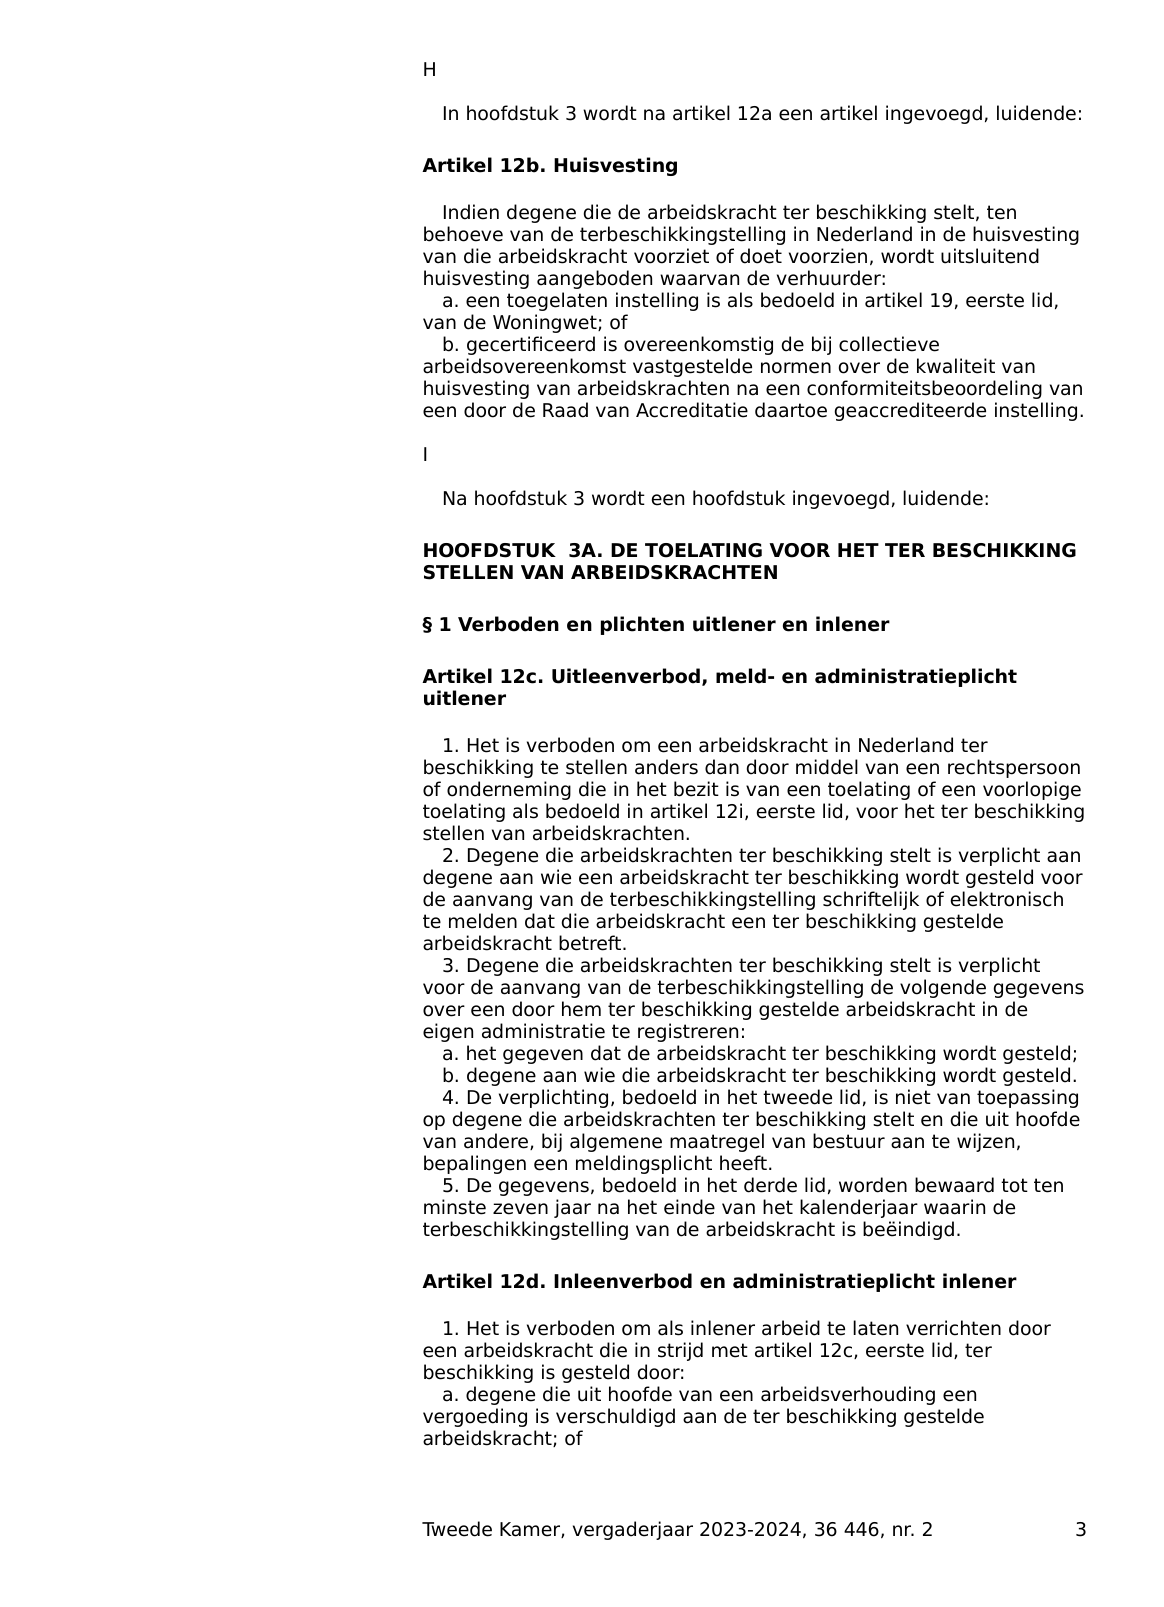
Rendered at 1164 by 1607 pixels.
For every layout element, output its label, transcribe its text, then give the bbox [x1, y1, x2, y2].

text 5. De gegevens, bedoeld in het derde lid, worden bewaard tot ten minste zeven jaar na het einde van het kalenderjaar waarin de terbeschikkingstelling van de arbeidskracht is beëindigd. [422, 1175, 1087, 1241]
text 4. De verplichting, bedoeld in het tweede lid, is niet van toepassing op degene die arbeidskrachten ter beschikking stelt en die uit hoofde van andere, bij algemene maatregel van bestuur aan te wijzen, bepalingen een meldingsplicht heeft. [422, 1087, 1087, 1175]
text In hoofdstuk 3 wordt na artikel 12a een artikel ingevoegd, luidende: [422, 103, 1087, 125]
text 1. Het is verboden om een arbeidskracht in Nederland ter beschikking te stellen anders dan door middel van een rechtspersoon of onderneming die in het bezit is van een toelating of een voorlopige toelating als bedoeld in artikel 12i, eerste lid, voor het ter beschikking stellen van arbeidskrachten. [422, 735, 1087, 845]
text 1. Het is verboden om als inlener arbeid te laten verrichten door een arbeidskracht die in strijd met artikel 12c, eerste lid, ter beschikking is gesteld door: [422, 1318, 1087, 1384]
subtitle Artikel 12c. Uitleenverbod, meld- en administratieplicht uitlener [422, 666, 1087, 710]
subtitle Artikel 12b. Huisvesting [422, 155, 1087, 177]
subtitle HOOFDSTUK 3A. DE TOELATING VOOR HET TER BESCHIKKING STELLEN VAN ARBEIDSKRACHTEN [422, 540, 1087, 584]
text 2. Degene die arbeidskrachten ter beschikking stelt is verplicht aan degene aan wie een arbeidskracht ter beschikking wordt gesteld voor de aanvang van de terbeschikkingstelling schriftelijk of elektronisch te melden dat die arbeidskracht een ter beschikking gestelde arbeidskracht betreft. [422, 845, 1087, 955]
text b. gecertificeerd is overeenkomstig de bij collectieve arbeidsovereenkomst vastgestelde normen over de kwaliteit van huisvesting van arbeidskrachten na een conformiteitsbeoordeling van een door de Raad van Accreditatie daartoe geaccrediteerde instelling. [422, 334, 1087, 422]
text a. degene die uit hoofde van een arbeidsverhouding een vergoeding is verschuldigd aan de ter beschikking gestelde arbeidskracht; of [422, 1384, 1087, 1449]
text I [422, 444, 1087, 466]
subtitle § 1 Verboden en plichten uitlener en inlener [422, 614, 1087, 636]
text a. het gegeven dat de arbeidskracht ter beschikking wordt gesteld; [422, 1043, 1087, 1065]
text b. degene aan wie die arbeidskracht ter beschikking wordt gesteld. [422, 1065, 1087, 1087]
text H [422, 59, 1087, 81]
text a. een toegelaten instelling is als bedoeld in artikel 19, eerste lid, van de Woningwet; of [422, 290, 1087, 334]
text Na hoofdstuk 3 wordt een hoofdstuk ingevoegd, luidende: [422, 488, 1087, 510]
text 3. Degene die arbeidskrachten ter beschikking stelt is verplicht voor de aanvang van de terbeschikkingstelling de volgende gegevens over een door hem ter beschikking gestelde arbeidskracht in de eigen administratie te registreren: [422, 955, 1087, 1043]
subtitle Artikel 12d. Inleenverbod en administratieplicht inlener [422, 1271, 1087, 1293]
text Indien degene die de arbeidskracht ter beschikking stelt, ten behoeve van de terbeschikkingstelling in Nederland in de huisvesting van die arbeidskracht voorziet of doet voorzien, wordt uitsluitend huisvesting aangeboden waarvan de verhuurder: [422, 202, 1087, 290]
